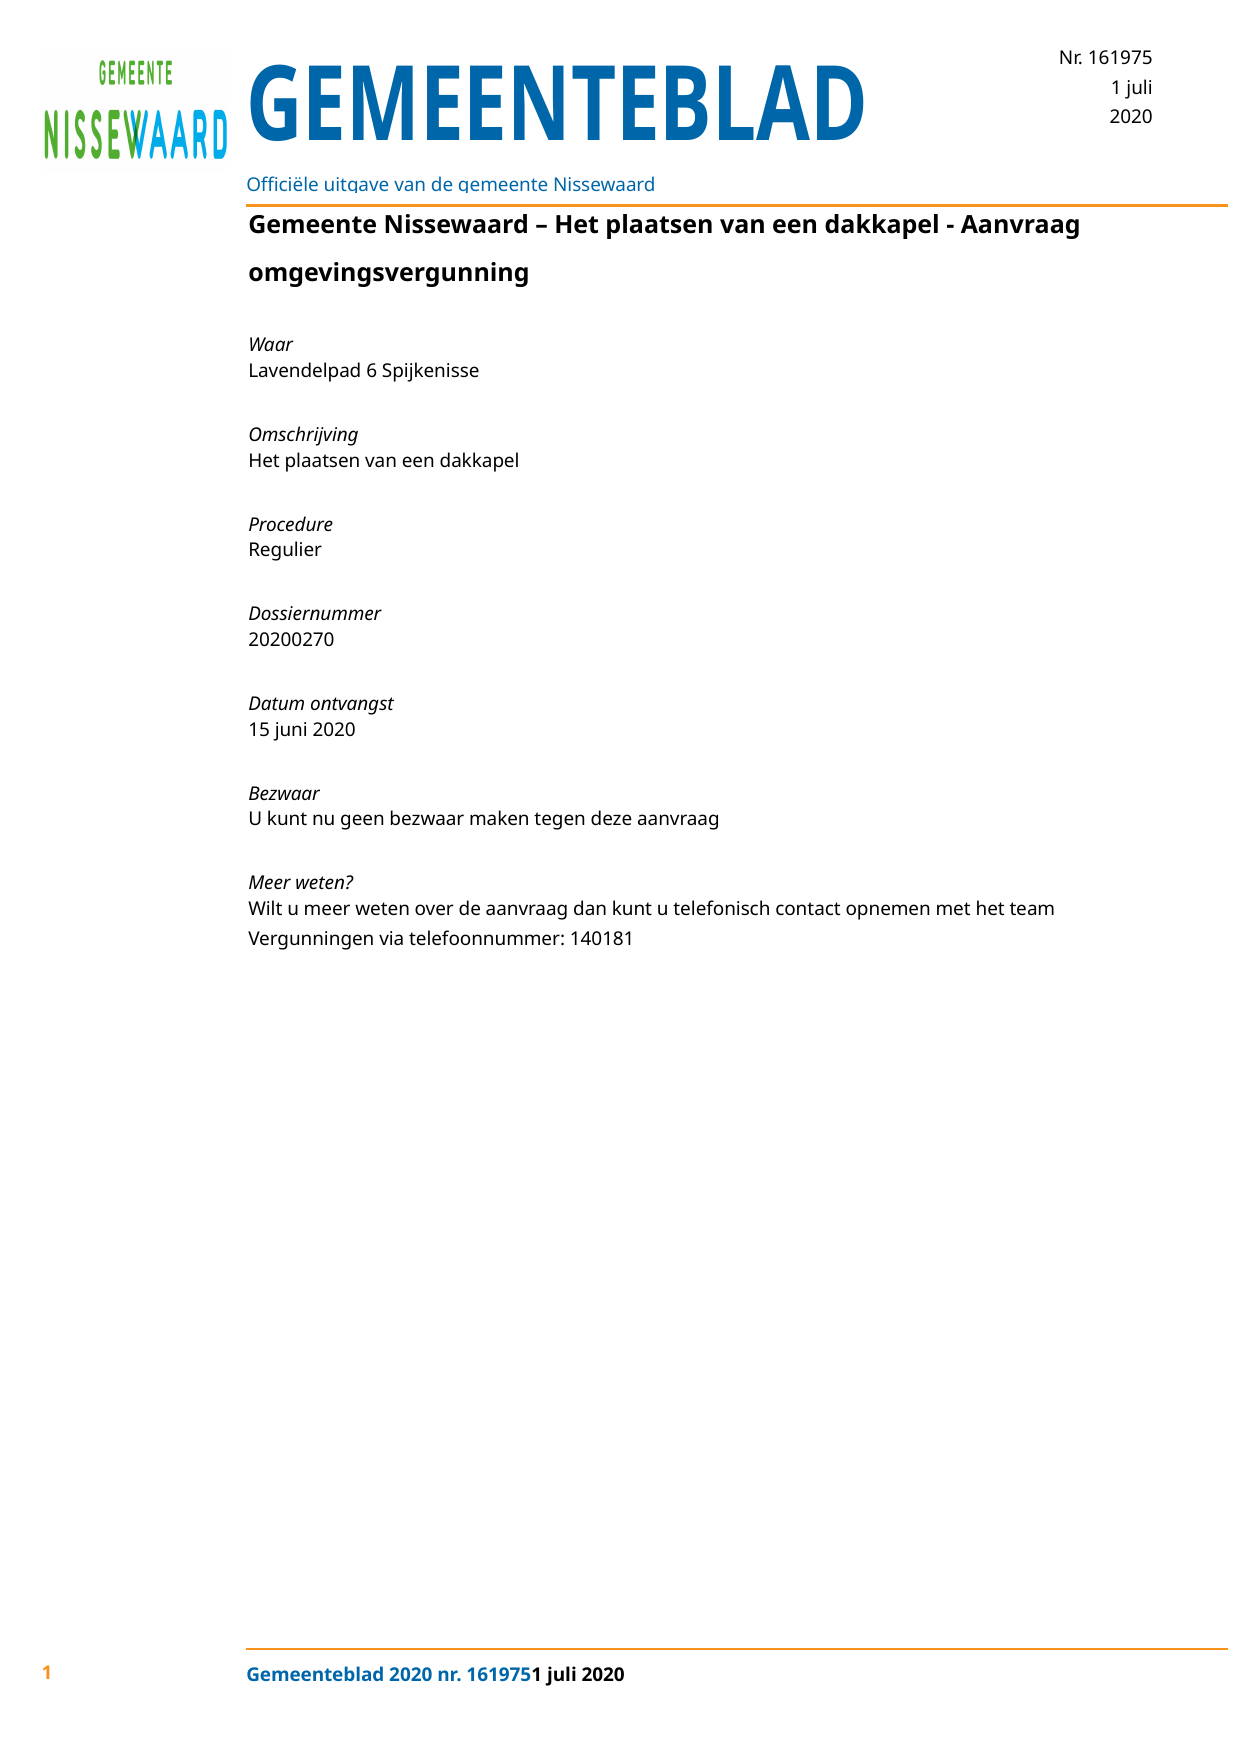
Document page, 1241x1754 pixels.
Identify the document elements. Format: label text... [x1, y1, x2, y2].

text Omschrijving [248, 421, 1152, 447]
text Waar [248, 331, 1152, 357]
text Lavendelpad 6 Spijkenisse [248, 357, 1152, 383]
text Gemeente Nissewaard – Het plaatsen van een dakkapel - Aanvraag omgevingsvergunning [248, 207, 1152, 288]
text Wilt u meer weten over de aanvraag dan kunt u telefonisch contact opnemen met het team Vergunningen via telefoonnummer: 140181 [248, 895, 1152, 951]
text 15 juni 2020 [248, 716, 1152, 742]
text Procedure [248, 511, 1152, 537]
text U kunt nu geen bezwaar maken tegen deze aanvraag [248, 806, 1152, 831]
text 20200270 [248, 626, 1152, 652]
text Het plaatsen van een dakkapel [248, 447, 1152, 473]
text Meer weten? [248, 869, 1152, 895]
text Regulier [248, 537, 1152, 562]
text Bezwaar [248, 780, 1152, 806]
text Datum ontvangst [248, 690, 1152, 716]
picture [41, 47, 231, 172]
text Dossiernummer [248, 601, 1152, 626]
